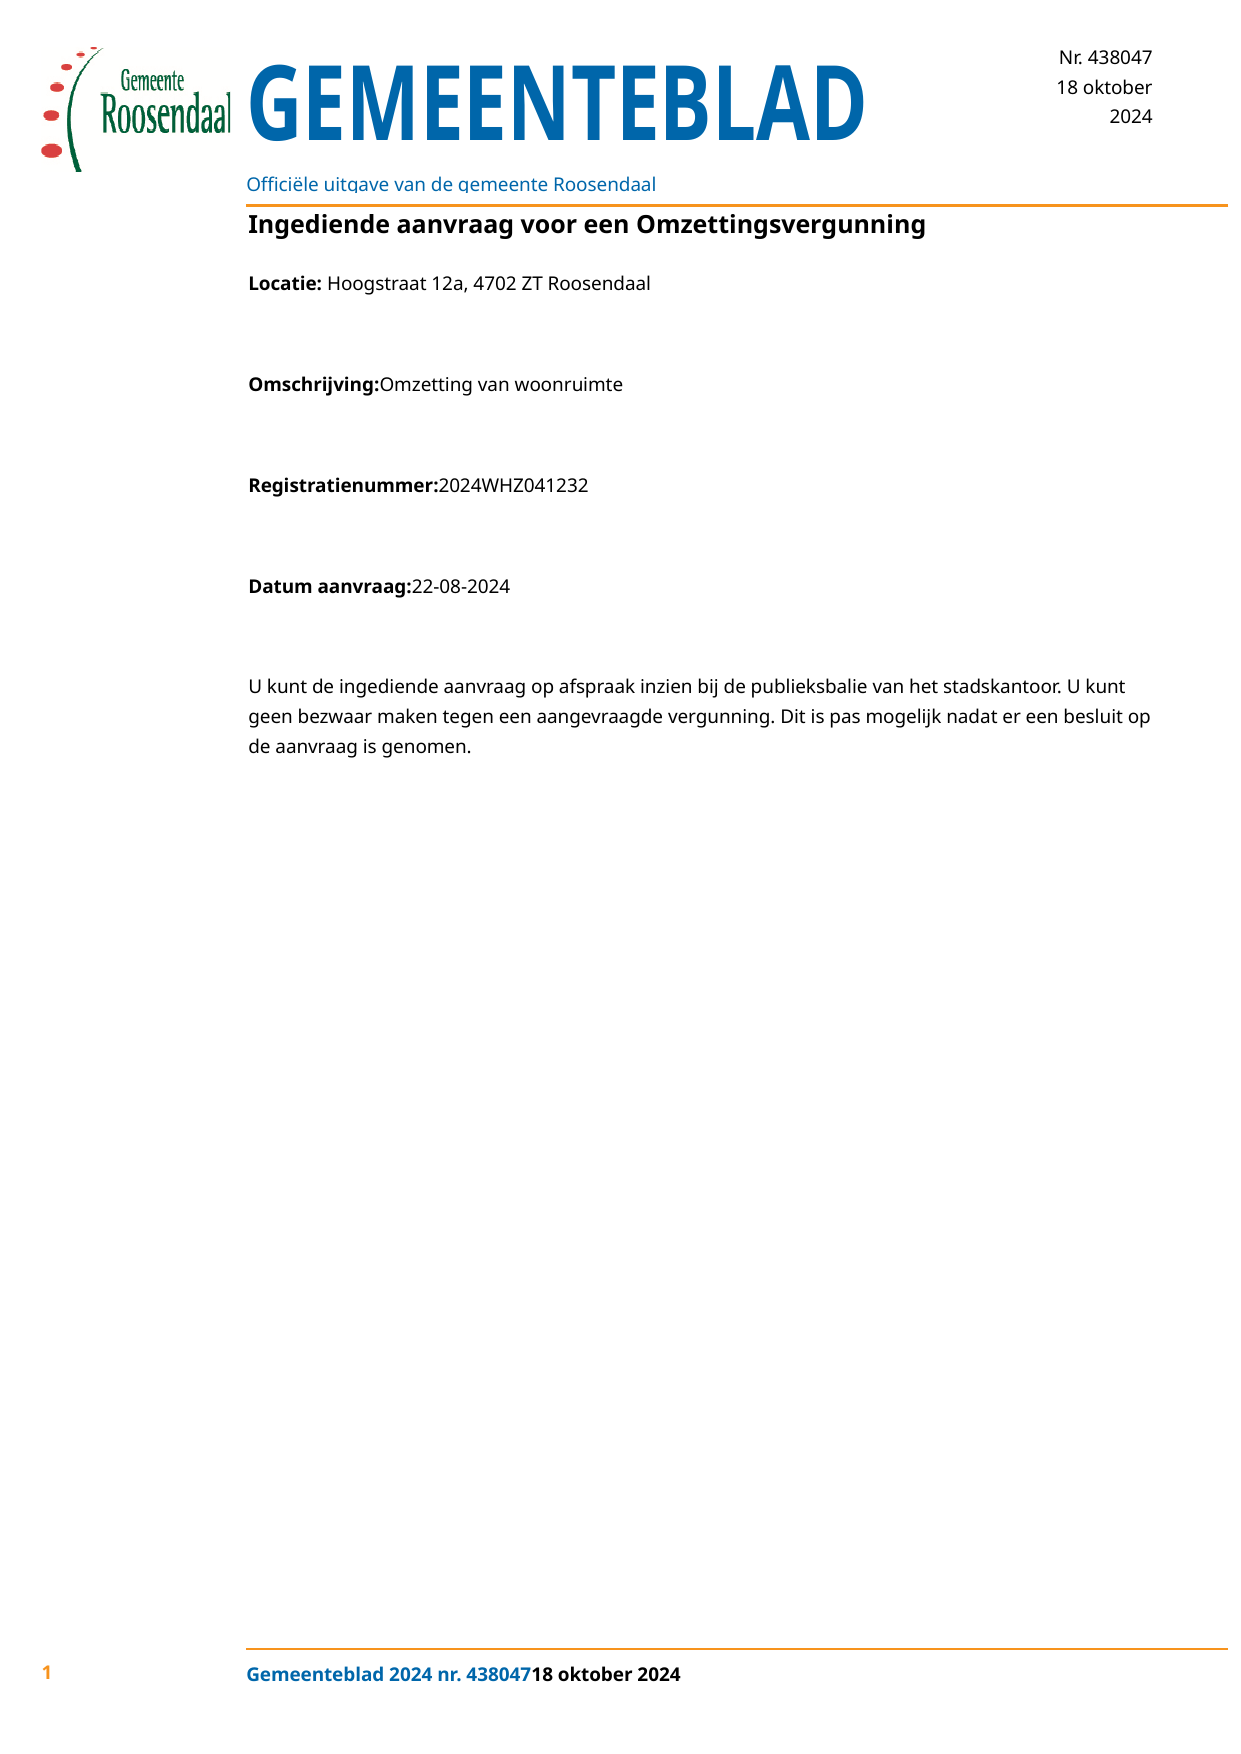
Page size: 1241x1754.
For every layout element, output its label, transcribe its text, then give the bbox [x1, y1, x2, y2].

picture [41, 47, 231, 172]
text Registratienummer:2024WHZ041232 [248, 472, 1152, 498]
text U kunt de ingediende aanvraag op afspraak inzien bij de publieksbalie van het stadskantoor. U kunt geen bezwaar maken tegen een aangevraagde vergunning. Dit is pas mogelijk nadat er een besluit op de aanvraag is genomen. [248, 674, 1152, 758]
text Datum aanvraag:22-08-2024 [248, 573, 1152, 598]
text Omschrijving:Omzetting van woonruimte [248, 371, 1152, 397]
text Ingediende aanvraag voor een Omzettingsvergunning [248, 207, 1152, 241]
text Locatie: Hoogstraat 12a, 4702 ZT Roosendaal [248, 270, 1152, 296]
